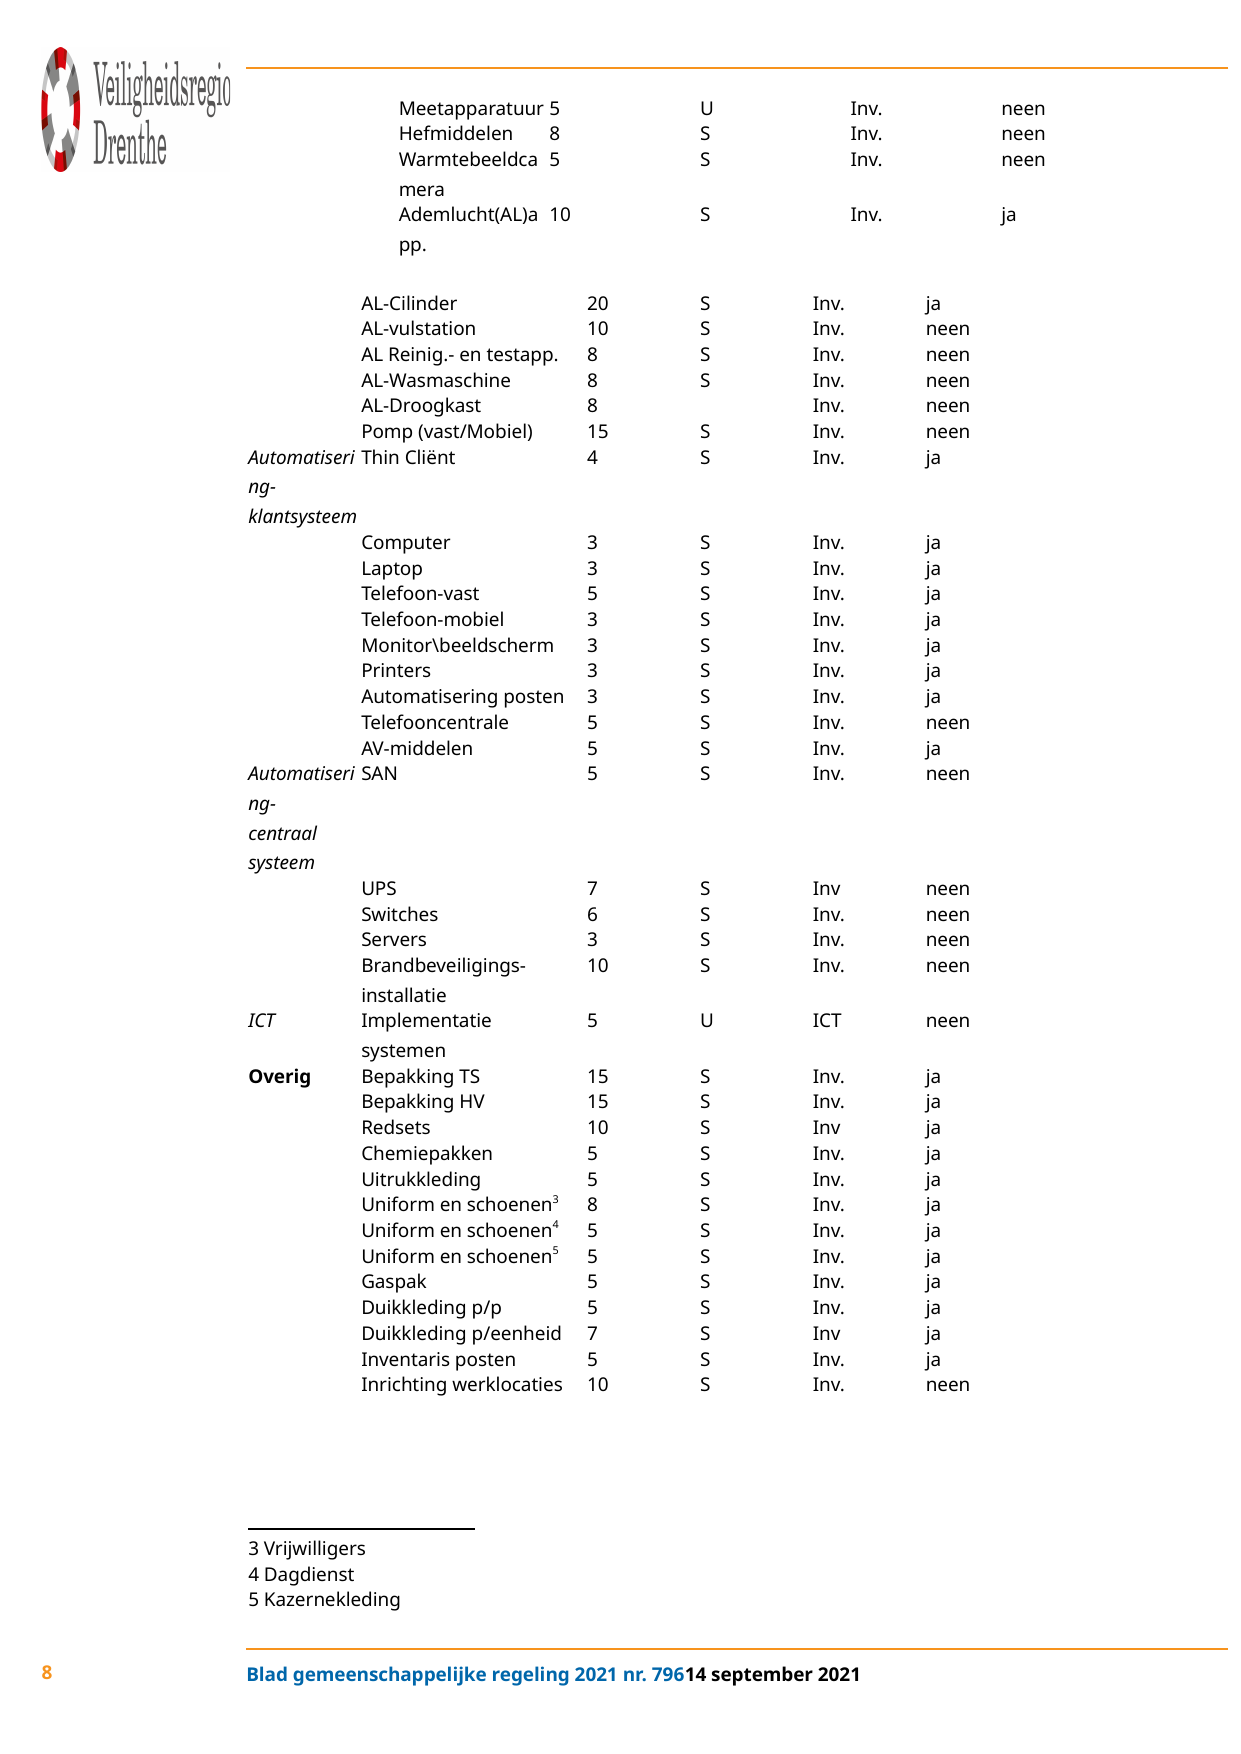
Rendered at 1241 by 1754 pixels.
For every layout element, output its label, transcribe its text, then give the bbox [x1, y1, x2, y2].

table_cell Inv. [813, 901, 926, 927]
table_cell [248, 1295, 361, 1320]
table_cell Inv. [850, 146, 1001, 202]
table_cell [248, 1114, 361, 1140]
table_cell Inv. [813, 393, 926, 418]
table_cell 7 [587, 875, 700, 901]
table_cell Bepakking HV [361, 1089, 587, 1114]
table_cell [248, 709, 361, 735]
table_cell Overig [248, 1063, 361, 1089]
table_cell S [700, 444, 813, 529]
table_cell neen [926, 1008, 1152, 1063]
table_cell U [700, 1008, 813, 1063]
table_cell Telefoon-mobiel [361, 606, 587, 632]
table_cell S [700, 1166, 813, 1192]
table_cell ja [926, 1295, 1152, 1320]
table_cell neen [926, 875, 1152, 901]
table_cell neen [926, 709, 1152, 735]
table_cell Inv. [850, 202, 1001, 257]
table_cell 10 [587, 952, 700, 1008]
table_cell 10 [549, 202, 700, 257]
table_cell [248, 927, 361, 952]
table_cell [248, 202, 398, 257]
table_cell 5 [587, 1295, 700, 1320]
table_cell Inv. [813, 658, 926, 683]
table_cell S [700, 1063, 813, 1089]
table_cell [926, 1398, 1038, 1423]
table_cell Inventaris posten [361, 1346, 587, 1372]
table_cell 5 [587, 735, 700, 761]
table_cell [248, 1166, 361, 1192]
table_cell Inv. [813, 1063, 926, 1089]
table_cell [1039, 1398, 1152, 1423]
table_cell AV-middelen [361, 735, 587, 761]
table_cell 3 [587, 606, 700, 632]
table_cell [361, 1398, 474, 1423]
table_cell Telefooncentrale [361, 709, 587, 735]
table_cell Inv. [813, 761, 926, 875]
table_cell Inv. [813, 1192, 926, 1217]
table_cell [248, 952, 361, 1008]
table_cell neen [926, 1372, 1152, 1397]
table_cell ja [926, 1243, 1152, 1269]
table_header [248, 290, 361, 316]
table_cell 5 [587, 1140, 700, 1166]
table_cell S [700, 1372, 813, 1397]
table_cell Uitrukkleding [361, 1166, 587, 1192]
table_cell S [700, 581, 813, 606]
table_cell ja [926, 581, 1152, 606]
table_header ja [926, 290, 1152, 316]
table_header Inv. [813, 290, 926, 316]
table_cell 10 [587, 316, 700, 341]
table_cell Inv. [813, 606, 926, 632]
table_cell neen [926, 341, 1152, 367]
table_cell S [700, 341, 813, 367]
table_cell [248, 684, 361, 709]
table_cell Inv. [813, 709, 926, 735]
table_cell neen [926, 927, 1152, 952]
table_cell [248, 341, 361, 367]
table_cell 3 [587, 684, 700, 709]
table_cell Duikkleding p/p [361, 1295, 587, 1320]
table_cell Inv. [813, 367, 926, 393]
table_cell S [700, 952, 813, 1008]
table_cell AL-Wasmaschine [361, 367, 587, 393]
table_cell [248, 632, 361, 658]
table_cell 10 [587, 1114, 700, 1140]
table_cell [248, 658, 361, 683]
table_cell [248, 146, 398, 202]
table_cell S [700, 1243, 813, 1269]
table_cell Inv. [813, 684, 926, 709]
table_cell S [700, 1114, 813, 1140]
table_cell neen [1001, 95, 1152, 121]
table_cell [248, 1269, 361, 1294]
table_cell 3 [587, 632, 700, 658]
table_cell ja [926, 1217, 1152, 1243]
table_header S [700, 290, 813, 316]
table_cell neen [1001, 146, 1152, 202]
table_cell Servers [361, 927, 587, 952]
table_cell Inv. [813, 1346, 926, 1372]
table_cell Inv. [850, 95, 1001, 121]
table_cell 7 [587, 1320, 700, 1346]
table_cell Inv. [813, 927, 926, 952]
table_cell [700, 1398, 813, 1423]
table_cell ja [926, 606, 1152, 632]
table_cell [248, 555, 361, 581]
table_cell neen [926, 367, 1152, 393]
table_cell S [700, 1295, 813, 1320]
table_cell Pomp (vast/Mobiel) [361, 419, 587, 444]
table_cell S [700, 1346, 813, 1372]
table_cell ja [926, 1089, 1152, 1114]
table_cell S [700, 606, 813, 632]
table_cell S [700, 202, 850, 257]
table_cell Meetapparatuur [399, 95, 549, 121]
table_cell 3 [587, 658, 700, 683]
table_cell Inrichting werklocaties [361, 1372, 587, 1397]
table_cell Inv. [813, 419, 926, 444]
table_cell ja [926, 735, 1152, 761]
table_cell Thin Cliënt [361, 444, 587, 529]
table_cell [248, 1089, 361, 1114]
table_cell Telefoon-vast [361, 581, 587, 606]
table_cell Hefmiddelen [399, 121, 549, 146]
table_cell Brandbeveiligings- installatie [361, 952, 587, 1008]
table_cell 15 [587, 1089, 700, 1114]
table_cell [248, 1140, 361, 1166]
table_cell ICT [813, 1008, 926, 1063]
table_cell Uniform en schoenen [361, 1243, 587, 1269]
table_cell Inv. [813, 1269, 926, 1294]
table_cell S [700, 1320, 813, 1346]
table_cell Chemiepakken [361, 1140, 587, 1166]
table_cell S [700, 316, 813, 341]
table_cell 5 [549, 146, 700, 202]
table_cell ja [926, 658, 1152, 683]
table_cell Inv. [813, 581, 926, 606]
table_cell [248, 1217, 361, 1243]
table_cell [248, 529, 361, 555]
table_cell S [700, 1269, 813, 1294]
table_cell S [700, 658, 813, 683]
table_cell neen [1001, 121, 1152, 146]
table_cell [248, 735, 361, 761]
table_cell 5 [587, 1008, 700, 1063]
table_cell 8 [587, 1192, 700, 1217]
table_cell AL-Droogkast [361, 393, 587, 418]
table_cell S [700, 529, 813, 555]
table_cell 5 [587, 709, 700, 735]
table_cell Monitor\beeldscherm [361, 632, 587, 658]
table_cell ja [926, 1320, 1152, 1346]
table_cell S [700, 1192, 813, 1217]
table_cell 8 [587, 341, 700, 367]
table_cell S [700, 735, 813, 761]
table_cell Inv. [813, 952, 926, 1008]
table_cell S [700, 709, 813, 735]
table_cell 3 [587, 529, 700, 555]
table_cell AL-vulstation [361, 316, 587, 341]
table_cell 3 [587, 555, 700, 581]
table_cell Inv. [813, 316, 926, 341]
table_cell ja [926, 555, 1152, 581]
table_cell Inv [813, 1114, 926, 1140]
table_cell Duikkleding p/eenheid [361, 1320, 587, 1346]
table_cell Inv. [813, 1243, 926, 1269]
table_cell neen [926, 952, 1152, 1008]
table_cell 15 [587, 419, 700, 444]
table_cell ja [1001, 202, 1152, 257]
table_cell 8 [587, 367, 700, 393]
table_cell Inv. [850, 121, 1001, 146]
table_cell 10 [587, 1372, 700, 1397]
table_cell [248, 875, 361, 901]
table_cell S [700, 121, 850, 146]
table_cell [248, 606, 361, 632]
table_cell [474, 1398, 587, 1423]
table_cell S [700, 1217, 813, 1243]
table_cell S [700, 875, 813, 901]
table_cell S [700, 146, 850, 202]
table_cell Gaspak [361, 1269, 587, 1294]
table_cell Inv. [813, 1217, 926, 1243]
table_cell Printers [361, 658, 587, 683]
table_cell Inv. [813, 1295, 926, 1320]
table_cell [248, 581, 361, 606]
table_cell Inv. [813, 529, 926, 555]
table_header 20 [587, 290, 700, 316]
table_cell S [700, 367, 813, 393]
table_cell [248, 901, 361, 927]
table_cell neen [926, 901, 1152, 927]
table_cell [700, 393, 813, 418]
table_cell ja [926, 1063, 1152, 1089]
table_cell neen [926, 316, 1152, 341]
table_cell S [700, 901, 813, 927]
table_cell Inv. [813, 555, 926, 581]
table_cell Inv. [813, 632, 926, 658]
table_cell 5 [587, 761, 700, 875]
table_cell ja [926, 1166, 1152, 1192]
table_cell Implementatie systemen [361, 1008, 587, 1063]
table_cell [813, 1398, 926, 1423]
table_cell UPS [361, 875, 587, 901]
table_cell S [700, 632, 813, 658]
table_cell 5 [587, 1243, 700, 1269]
table_cell [248, 1320, 361, 1346]
table_cell S [700, 761, 813, 875]
table_cell Automatisering- centraal systeem [248, 761, 361, 875]
table_cell 3 [587, 927, 700, 952]
table_cell Laptop [361, 555, 587, 581]
table_cell 5 [587, 581, 700, 606]
table_cell Inv. [813, 1166, 926, 1192]
table_cell Automatisering posten [361, 684, 587, 709]
table_cell Uniform en schoenen [361, 1192, 587, 1217]
picture [41, 47, 231, 172]
table_cell 6 [587, 901, 700, 927]
table_cell ja [926, 1140, 1152, 1166]
table_cell 5 [587, 1269, 700, 1294]
table_header AL-Cilinder [361, 290, 587, 316]
table_cell 8 [549, 121, 700, 146]
table_cell ja [926, 1346, 1152, 1372]
table_cell [248, 419, 361, 444]
table_cell AL Reinig.- en testapp. [361, 341, 587, 367]
table_cell S [700, 1140, 813, 1166]
table_cell [248, 316, 361, 341]
table_cell S [700, 419, 813, 444]
table_cell neen [926, 419, 1152, 444]
table_cell Inv. [813, 1372, 926, 1397]
table_cell 5 [587, 1346, 700, 1372]
table_cell neen [926, 393, 1152, 418]
table_cell 5 [587, 1166, 700, 1192]
table_cell [248, 1192, 361, 1217]
table_cell Automatisering- klantsysteem [248, 444, 361, 529]
table_cell Inv. [813, 735, 926, 761]
table_cell Computer [361, 529, 587, 555]
table_cell Inv. [813, 1089, 926, 1114]
table_cell 8 [587, 393, 700, 418]
table_cell ja [926, 684, 1152, 709]
table_cell Inv [813, 875, 926, 901]
table_cell neen [926, 761, 1152, 875]
table_cell [587, 1398, 700, 1423]
table_cell 4 [587, 444, 700, 529]
table_cell S [700, 555, 813, 581]
table_cell Inv. [813, 444, 926, 529]
table_cell ja [926, 1269, 1152, 1294]
table_cell ja [926, 529, 1152, 555]
table_cell Uniform en schoenen [361, 1217, 587, 1243]
table_cell [248, 95, 398, 121]
table_cell ICT [248, 1008, 361, 1063]
table_cell Ademlucht(AL)app. [399, 202, 549, 257]
table_cell SAN [361, 761, 587, 875]
table_cell Redsets [361, 1114, 587, 1140]
table_cell Switches [361, 901, 587, 927]
table_cell 15 [587, 1063, 700, 1089]
table_cell Inv. [813, 1140, 926, 1166]
table_cell 5 [587, 1217, 700, 1243]
table_cell [248, 1372, 361, 1397]
table_cell Inv [813, 1320, 926, 1346]
table_cell Bepakking TS [361, 1063, 587, 1089]
table_cell [248, 121, 398, 146]
table_cell [248, 1243, 361, 1269]
table_cell [248, 1398, 361, 1423]
table_cell ja [926, 444, 1152, 529]
table_cell [248, 393, 361, 418]
table_cell S [700, 1089, 813, 1114]
table_cell 5 [549, 95, 700, 121]
table_cell ja [926, 1114, 1152, 1140]
table_cell S [700, 684, 813, 709]
table_cell S [700, 927, 813, 952]
table_cell Warmtebeeldcamera [399, 146, 549, 202]
table_cell ja [926, 632, 1152, 658]
table_cell U [700, 95, 850, 121]
table_cell ja [926, 1192, 1152, 1217]
table_cell Inv. [813, 341, 926, 367]
table_cell [248, 367, 361, 393]
table_cell [248, 1346, 361, 1372]
